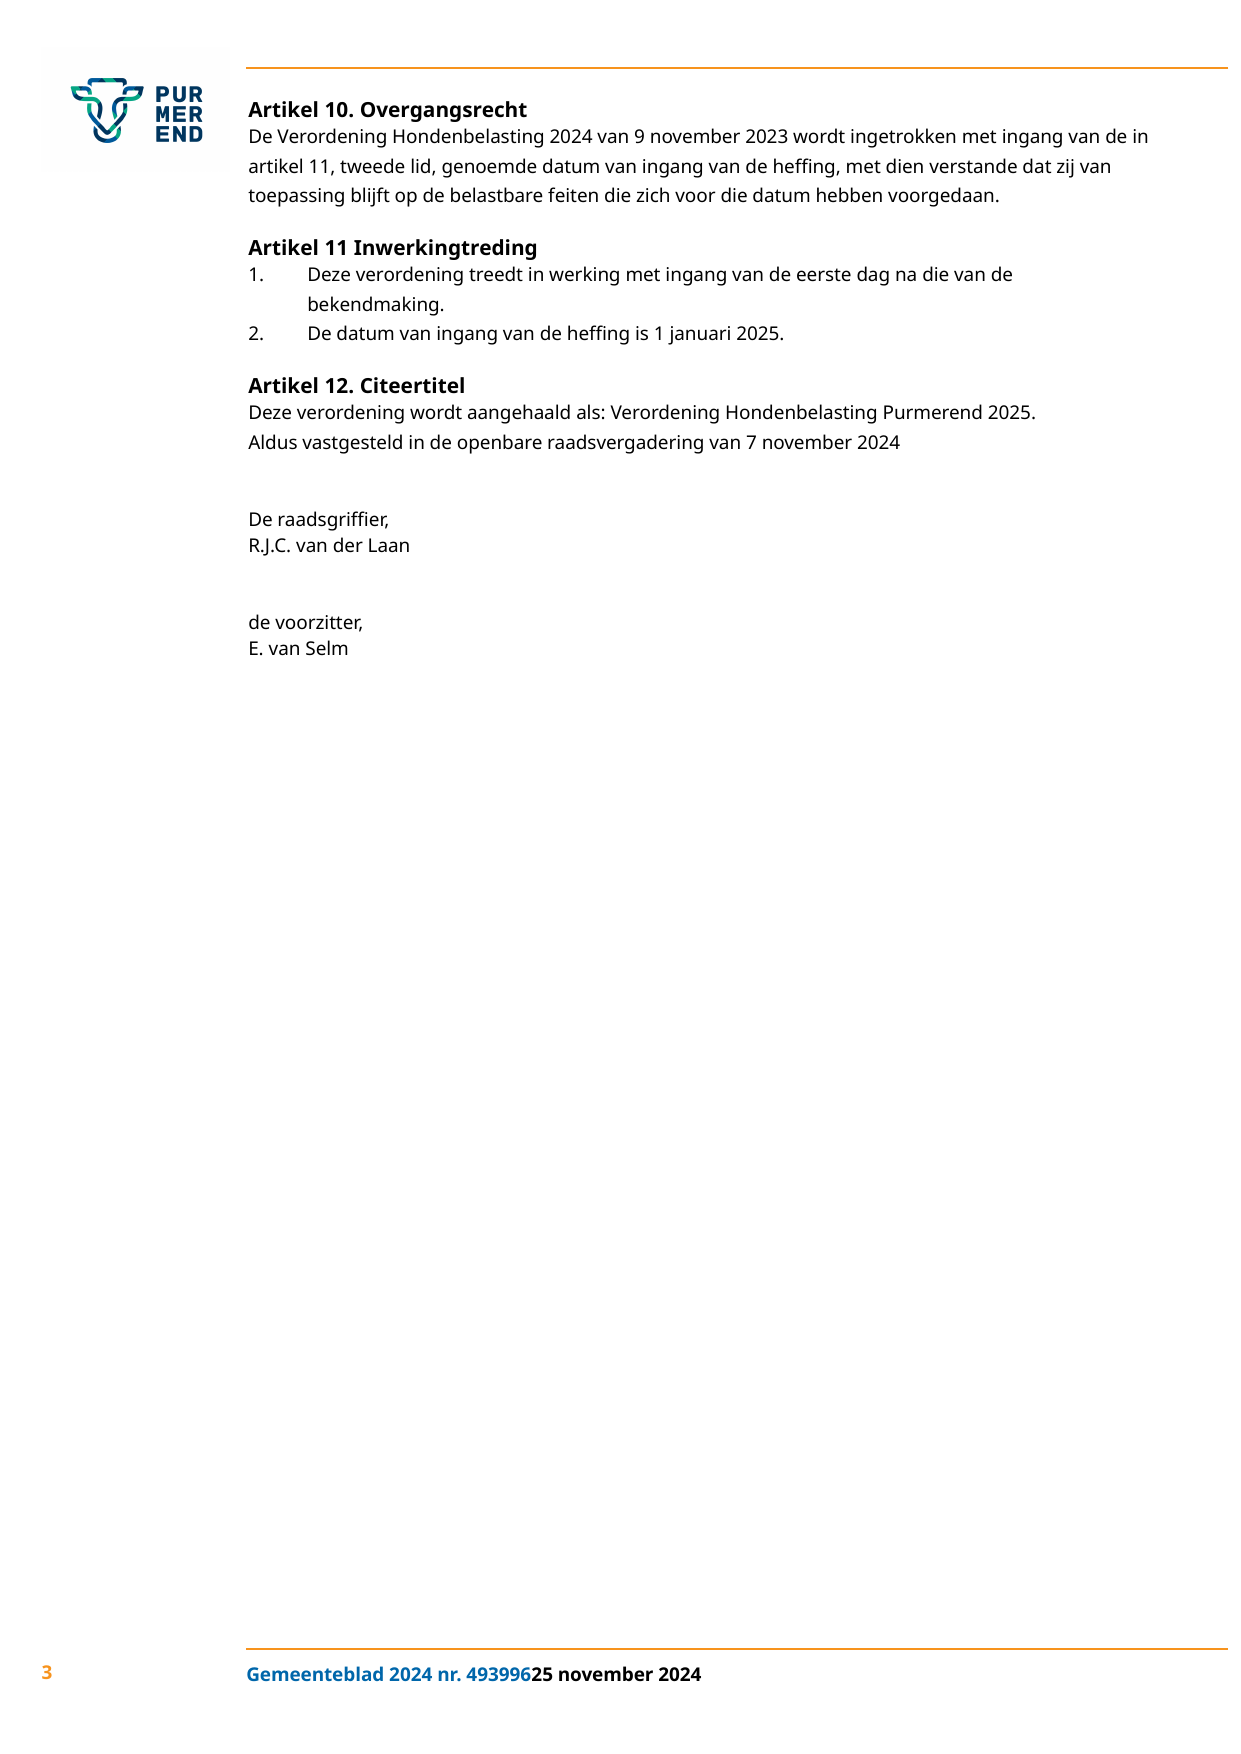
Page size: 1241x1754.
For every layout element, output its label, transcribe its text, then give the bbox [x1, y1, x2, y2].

text Deze verordening wordt aangehaald als: Verordening Hondenbelasting Purmerend 2025. [248, 399, 1152, 425]
text Aldus vastgesteld in de openbare raadsvergadering van 7 november 2024 [248, 429, 1152, 454]
text De Verordening Hondenbelasting 2024 van 9 november 2023 wordt ingetrokken met ingang van de in artikel 11, tweede lid, genoemde datum van ingang van de heffing, met dien verstande dat zij van toepassing blijft op de belastbare feiten die zich voor die datum hebben voorgedaan. [248, 123, 1152, 208]
text E. van Selm [248, 635, 1152, 660]
text Artikel 12. Citeertitel [248, 371, 1152, 399]
picture [41, 47, 231, 172]
list De datum van ingang van de heffing is 1 januari 2025. [248, 320, 1152, 346]
text De raadsgriffier, [248, 506, 1152, 532]
text de voorzitter, [248, 609, 1152, 635]
list Deze verordening treedt in werking met ingang van de eerste dag na die van de bekendmaking. [248, 261, 1152, 317]
text Artikel 11 Inwerkingtreding [248, 233, 1152, 261]
text Artikel 10. Overgangsrecht [248, 95, 1152, 123]
text R.J.C. van der Laan [248, 532, 1152, 557]
